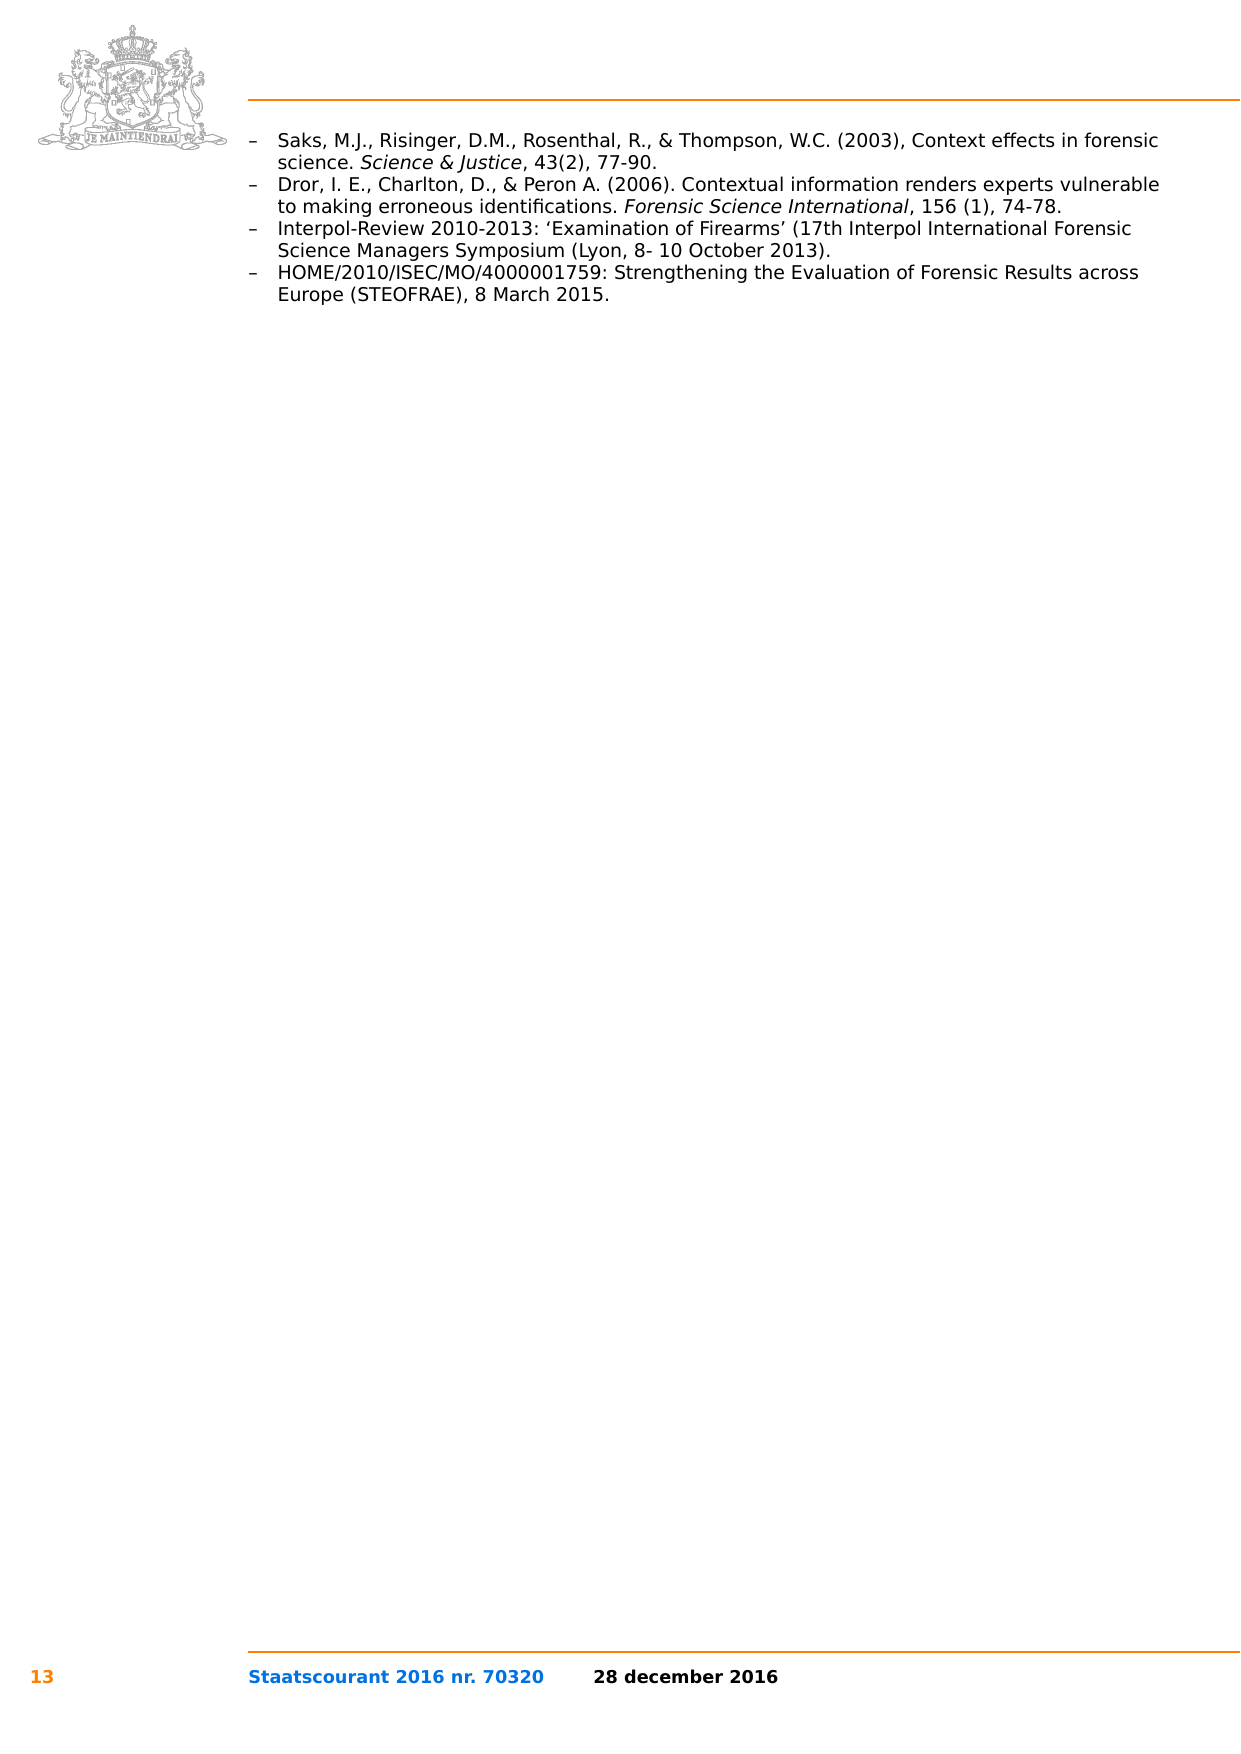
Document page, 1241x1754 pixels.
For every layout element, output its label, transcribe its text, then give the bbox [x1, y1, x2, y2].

text – Interpol-Review 2010-2013: ‘Examination of Firearms’ (17th Interpol International Forensic Science Managers Symposium (Lyon, 8- 10 October 2013). [248, 218, 1163, 262]
text – Saks, M.J., Risinger, D.M., Rosenthal, R., & Thompson, W.C. (2003), Context effects in forensic science. Science & Justice, 43(2), 77-90. [248, 130, 1163, 174]
text – HOME/2010/ISEC/MO/4000001759: Strengthening the Evaluation of Forensic Results across Europe (STEOFRAE), 8 March 2015. [248, 262, 1163, 306]
picture [38, 25, 227, 150]
text – Dror, I. E., Charlton, D., & Peron A. (2006). Contextual information renders experts vulnerable to making erroneous identifications. Forensic Science International, 156 (1), 74-78. [248, 174, 1163, 218]
